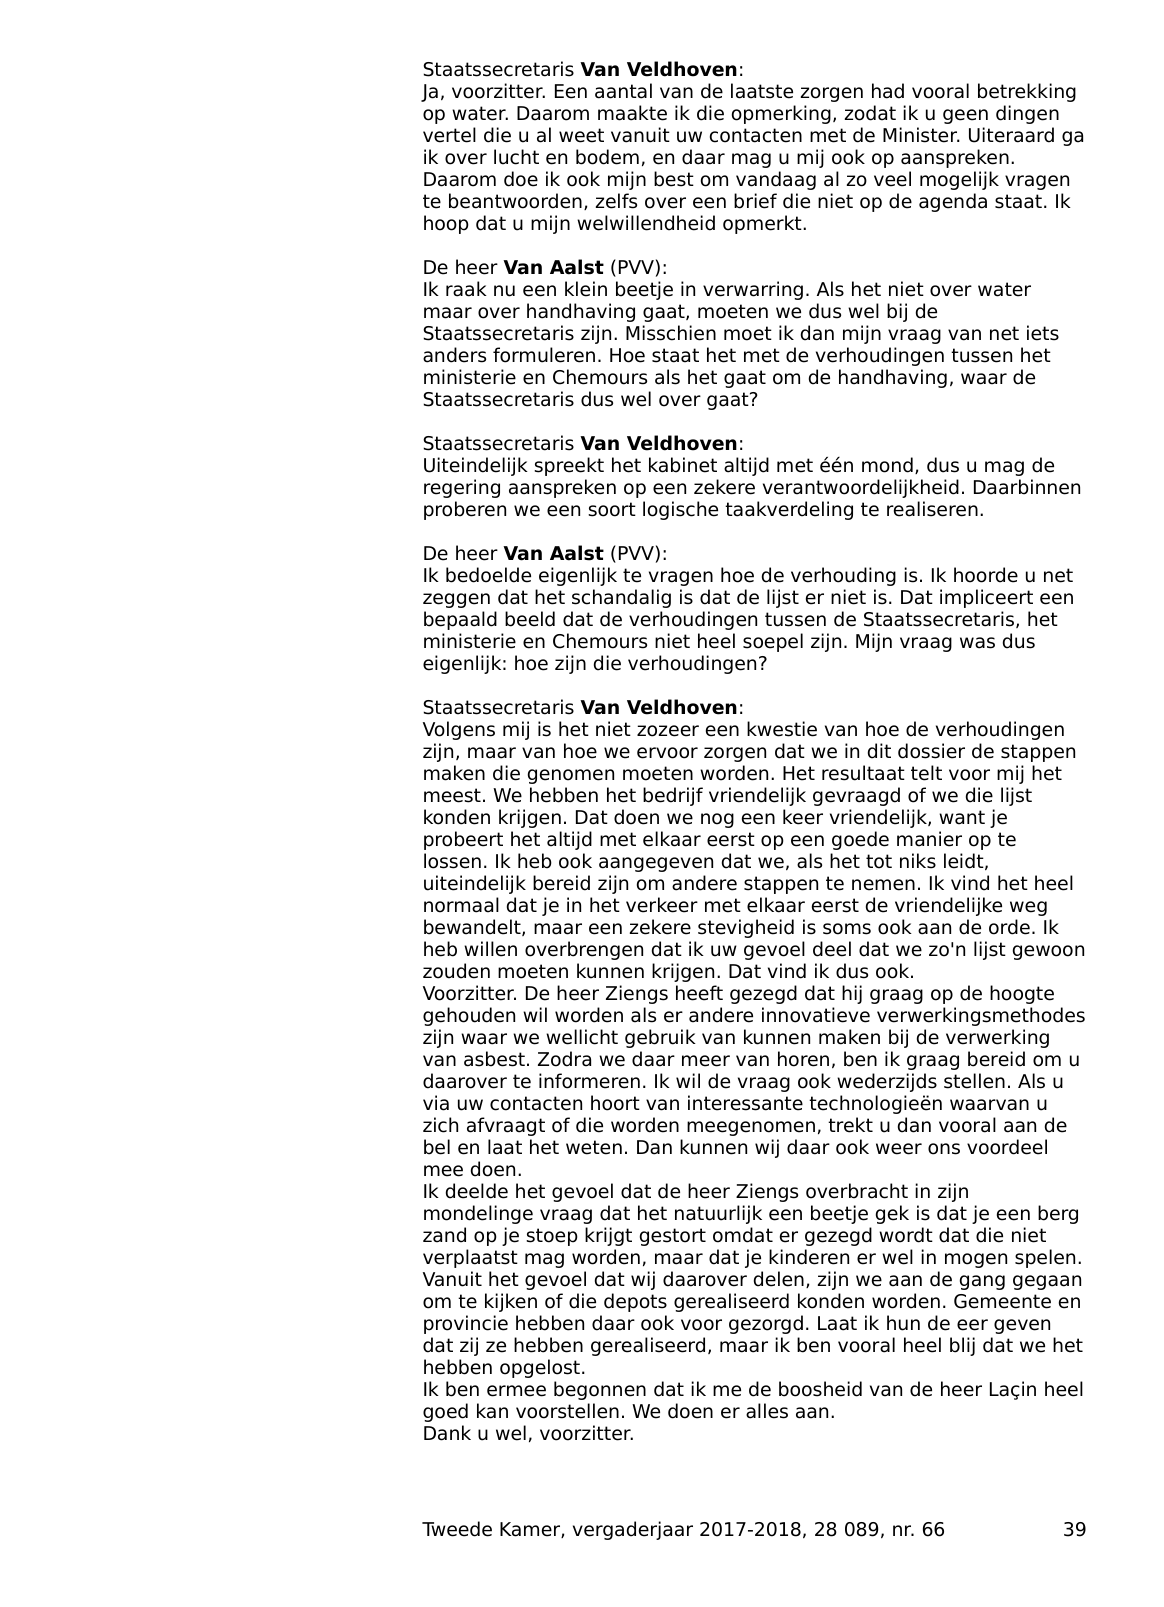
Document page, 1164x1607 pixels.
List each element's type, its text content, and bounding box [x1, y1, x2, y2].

text Staatssecretaris Van Veldhoven: [422, 59, 1087, 81]
text Voorzitter. De heer Ziengs heeft gezegd dat hij graag op de hoogte gehouden wil worden als er andere innovatieve verwerkingsmethodes zijn waar we wellicht gebruik van kunnen maken bij de verwerking van asbest. Zodra we daar meer van horen, ben ik graag bereid om u daarover te informeren. Ik wil de vraag ook wederzijds stellen. Als u via uw contacten hoort van interessante technologieën waarvan u zich afvraagt of die worden meegenomen, trekt u dan vooral aan de bel en laat het weten. Dan kunnen wij daar ook weer ons voordeel mee doen. [422, 983, 1087, 1181]
text Ik raak nu een klein beetje in verwarring. Als het niet over water maar over handhaving gaat, moeten we dus wel bij de Staatssecretaris zijn. Misschien moet ik dan mijn vraag van net iets anders formuleren. Hoe staat het met de verhoudingen tussen het ministerie en Chemours als het gaat om de handhaving, waar de Staatssecretaris dus wel over gaat? [422, 279, 1087, 411]
text Ik bedoelde eigenlijk te vragen hoe de verhouding is. Ik hoorde u net zeggen dat het schandalig is dat de lijst er niet is. Dat impliceert een bepaald beeld dat de verhoudingen tussen de Staatssecretaris, het ministerie en Chemours niet heel soepel zijn. Mijn vraag was dus eigenlijk: hoe zijn die verhoudingen? [422, 565, 1087, 675]
text Ja, voorzitter. Een aantal van de laatste zorgen had vooral betrekking op water. Daarom maakte ik die opmerking, zodat ik u geen dingen vertel die u al weet vanuit uw contacten met de Minister. Uiteraard ga ik over lucht en bodem, en daar mag u mij ook op aanspreken. Daarom doe ik ook mijn best om vandaag al zo veel mogelijk vragen te beantwoorden, zelfs over een brief die niet op de agenda staat. Ik hoop dat u mijn welwillendheid opmerkt. [422, 81, 1087, 235]
text Dank u wel, voorzitter. [422, 1423, 1087, 1444]
text Uiteindelijk spreekt het kabinet altijd met één mond, dus u mag de regering aanspreken op een zekere verantwoordelijkheid. Daarbinnen proberen we een soort logische taakverdeling te realiseren. [422, 455, 1087, 521]
text Volgens mij is het niet zozeer een kwestie van hoe de verhoudingen zijn, maar van hoe we ervoor zorgen dat we in dit dossier de stappen maken die genomen moeten worden. Het resultaat telt voor mij het meest. We hebben het bedrijf vriendelijk gevraagd of we die lijst konden krijgen. Dat doen we nog een keer vriendelijk, want je probeert het altijd met elkaar eerst op een goede manier op te lossen. Ik heb ook aangegeven dat we, als het tot niks leidt, uiteindelijk bereid zijn om andere stappen te nemen. Ik vind het heel normaal dat je in het verkeer met elkaar eerst de vriendelijke weg bewandelt, maar een zekere stevigheid is soms ook aan de orde. Ik heb willen overbrengen dat ik uw gevoel deel dat we zo'n lijst gewoon zouden moeten kunnen krijgen. Dat vind ik dus ook. [422, 719, 1087, 983]
text Ik deelde het gevoel dat de heer Ziengs overbracht in zijn mondelinge vraag dat het natuurlijk een beetje gek is dat je een berg zand op je stoep krijgt gestort omdat er gezegd wordt dat die niet verplaatst mag worden, maar dat je kinderen er wel in mogen spelen. Vanuit het gevoel dat wij daarover delen, zijn we aan de gang gegaan om te kijken of die depots gerealiseerd konden worden. Gemeente en provincie hebben daar ook voor gezorgd. Laat ik hun de eer geven dat zij ze hebben gerealiseerd, maar ik ben vooral heel blij dat we het hebben opgelost. [422, 1181, 1087, 1379]
text Staatssecretaris Van Veldhoven: [422, 697, 1087, 719]
text Ik ben ermee begonnen dat ik me de boosheid van de heer Laçin heel goed kan voorstellen. We doen er alles aan. [422, 1379, 1087, 1423]
text De heer Van Aalst (PVV): [422, 543, 1087, 565]
text Staatssecretaris Van Veldhoven: [422, 433, 1087, 455]
text De heer Van Aalst (PVV): [422, 257, 1087, 279]
